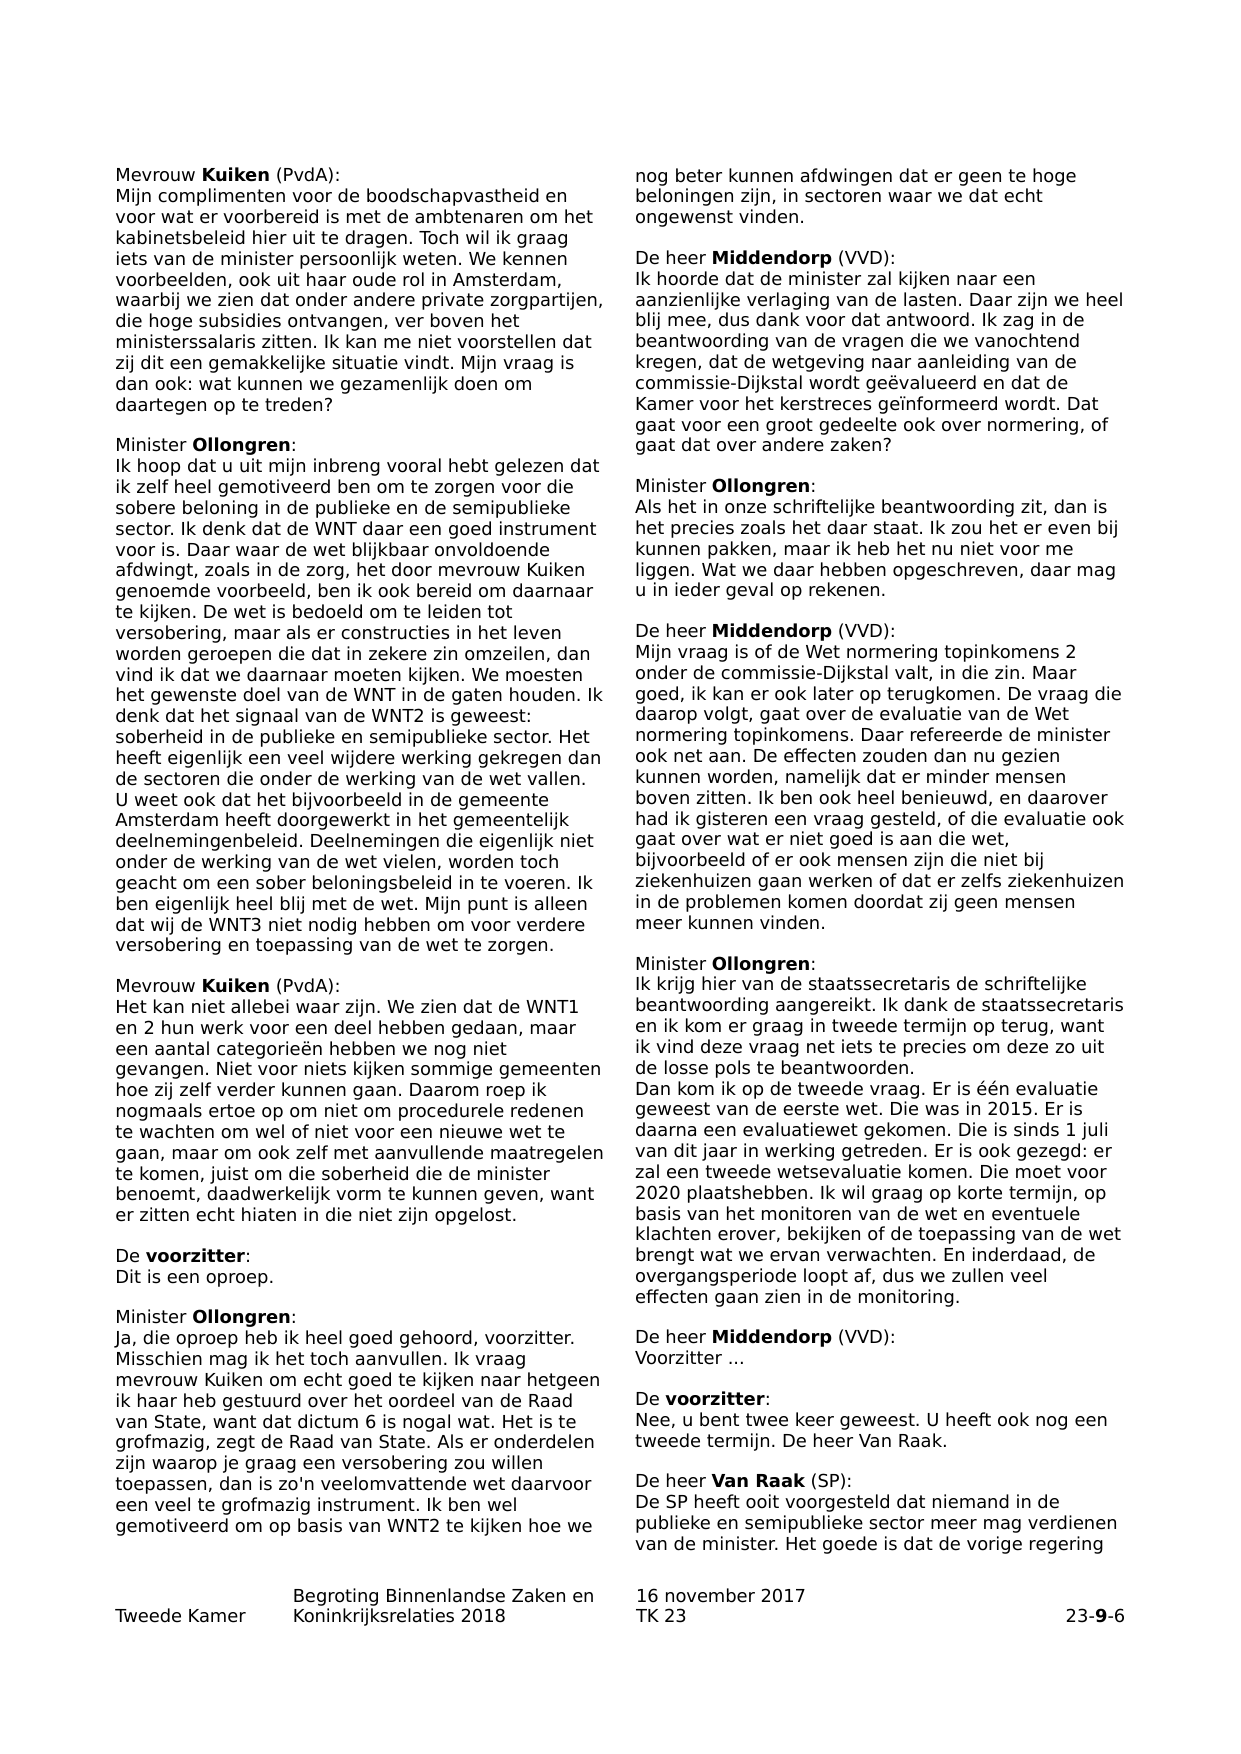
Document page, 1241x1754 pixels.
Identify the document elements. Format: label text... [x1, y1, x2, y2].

text Ik krijg hier van de staatssecretaris de schriftelijke beantwoording aangereikt. Ik dank de staatssecretaris en ik kom er graag in tweede termijn op terug, want ik vind deze vraag net iets te precies om deze zo uit de losse pols te beantwoorden. [635, 974, 1125, 1078]
text De heer Middendorp (VVD): [635, 248, 1125, 268]
text De heer Van Raak (SP): [635, 1471, 1125, 1492]
text Ik hoop dat u uit mijn inbreng vooral hebt gelezen dat ik zelf heel gemotiveerd ben om te zorgen voor die sobere beloning in de publieke en de semipublieke sector. Ik denk dat de WNT daar een goed instrument voor is. Daar waar de wet blijkbaar onvoldoende afdwingt, zoals in de zorg, het door mevrouw Kuiken genoemde voorbeeld, ben ik ook bereid om daarnaar te kijken. De wet is bedoeld om te leiden tot versobering, maar als er constructies in het leven worden geroepen die dat in zekere zin omzeilen, dan vind ik dat we daarnaar moeten kijken. We moesten het gewenste doel van de WNT in de gaten houden. Ik denk dat het signaal van de WNT2 is geweest: soberheid in de publieke en semipublieke sector. Het heeft eigenlijk een veel wijdere werking gekregen dan de sectoren die onder de werking van de wet vallen. U weet ook dat het bijvoorbeeld in de gemeente Amsterdam heeft doorgewerkt in het gemeentelijk deelnemingenbeleid. Deelnemingen die eigenlijk niet onder de werking van de wet vielen, worden toch geacht om een sober beloningsbeleid in te voeren. Ik ben eigenlijk heel blij met de wet. Mijn punt is alleen dat wij de WNT3 niet nodig hebben om voor verdere versobering en toepassing van de wet te zorgen. [115, 456, 605, 956]
text Mevrouw Kuiken (PvdA): [115, 976, 605, 997]
text De voorzitter: [115, 1246, 605, 1267]
text Minister Ollongren: [635, 953, 1125, 974]
text De voorzitter: [635, 1389, 1125, 1410]
text Voorzitter ... [635, 1348, 1125, 1369]
text Nee, u bent twee keer geweest. U heeft ook nog een tweede termijn. De heer Van Raak. [635, 1410, 1125, 1451]
text Mijn vraag is of de Wet normering topinkomens 2 onder de commissie-Dijkstal valt, in die zin. Maar goed, ik kan er ook later op terugkomen. De vraag die daarop volgt, gaat over de evaluatie van de Wet normering topinkomens. Daar refereerde de minister ook net aan. De effecten zouden dan nu gezien kunnen worden, namelijk dat er minder mensen boven zitten. Ik ben ook heel benieuwd, en daarover had ik gisteren een vraag gesteld, of die evaluatie ook gaat over wat er niet goed is aan die wet, bijvoorbeeld of er ook mensen zijn die niet bij ziekenhuizen gaan werken of dat er zelfs ziekenhuizen in de problemen komen doordat zij geen mensen meer kunnen vinden. [635, 642, 1125, 933]
text Dan kom ik op de tweede vraag. Er is één evaluatie geweest van de eerste wet. Die was in 2015. Er is daarna een evaluatiewet gekomen. Die is sinds 1 juli van dit jaar in werking getreden. Er is ook gezegd: er zal een tweede wetsevaluatie komen. Die moet voor 2020 plaatshebben. Ik wil graag op korte termijn, op basis van het monitoren van de wet en eventuele klachten erover, bekijken of de toepassing van de wet brengt wat we ervan verwachten. En inderdaad, de overgangsperiode loopt af, dus we zullen veel effecten gaan zien in de monitoring. [635, 1078, 1125, 1307]
text nog beter kunnen afdwingen dat er geen te hoge beloningen zijn, in sectoren waar we dat echt ongewenst vinden. [635, 165, 1125, 228]
text Minister Ollongren: [115, 1307, 605, 1328]
text Dit is een oproep. [115, 1267, 605, 1287]
text De SP heeft ooit voorgesteld dat niemand in de publieke en semipublieke sector meer mag verdienen van de minister. Het goede is dat de vorige regering [635, 1492, 1125, 1554]
text Mevrouw Kuiken (PvdA): [115, 165, 605, 186]
text Mijn complimenten voor de boodschapvastheid en voor wat er voorbereid is met de ambtenaren om het kabinetsbeleid hier uit te dragen. Toch wil ik graag iets van de minister persoonlijk weten. We kennen voorbeelden, ook uit haar oude rol in Amsterdam, waarbij we zien dat onder andere private zorgpartijen, die hoge subsidies ontvangen, ver boven het ministerssalaris zitten. Ik kan me niet voorstellen dat zij dit een gemakkelijke situatie vindt. Mijn vraag is dan ook: wat kunnen we gezamenlijk doen om daartegen op te treden? [115, 186, 605, 415]
text Ik hoorde dat de minister zal kijken naar een aanzienlijke verlaging van de lasten. Daar zijn we heel blij mee, dus dank voor dat antwoord. Ik zag in de beantwoording van de vragen die we vanochtend kregen, dat de wetgeving naar aanleiding van de commissie-Dijkstal wordt geëvalueerd en dat de Kamer voor het kerstreces geïnformeerd wordt. Dat gaat voor een groot gedeelte ook over normering, of gaat dat over andere zaken? [635, 268, 1125, 456]
text Als het in onze schriftelijke beantwoording zit, dan is het precies zoals het daar staat. Ik zou het er even bij kunnen pakken, maar ik heb het nu niet voor me liggen. Wat we daar hebben opgeschreven, daar mag u in ieder geval op rekenen. [635, 497, 1125, 601]
text Minister Ollongren: [635, 476, 1125, 497]
text Ja, die oproep heb ik heel goed gehoord, voorzitter. Misschien mag ik het toch aanvullen. Ik vraag mevrouw Kuiken om echt goed te kijken naar hetgeen ik haar heb gestuurd over het oordeel van de Raad van State, want dat dictum 6 is nogal wat. Het is te grofmazig, zegt de Raad van State. Als er onderdelen zijn waarop je graag een versobering zou willen toepassen, dan is zo'n veelomvattende wet daarvoor een veel te grofmazig instrument. Ik ben wel gemotiveerd om op basis van WNT2 te kijken hoe we [115, 1328, 605, 1536]
text De heer Middendorp (VVD): [635, 1327, 1125, 1348]
text Minister Ollongren: [115, 435, 605, 456]
text De heer Middendorp (VVD): [635, 621, 1125, 642]
text Het kan niet allebei waar zijn. We zien dat de WNT1 en 2 hun werk voor een deel hebben gedaan, maar een aantal categorieën hebben we nog niet gevangen. Niet voor niets kijken sommige gemeenten hoe zij zelf verder kunnen gaan. Daarom roep ik nogmaals ertoe op om niet om procedurele redenen te wachten om wel of niet voor een nieuwe wet te gaan, maar om ook zelf met aanvullende maatregelen te komen, juist om die soberheid die de minister benoemt, daadwerkelijk vorm te kunnen geven, want er zitten echt hiaten in die niet zijn opgelost. [115, 997, 605, 1226]
